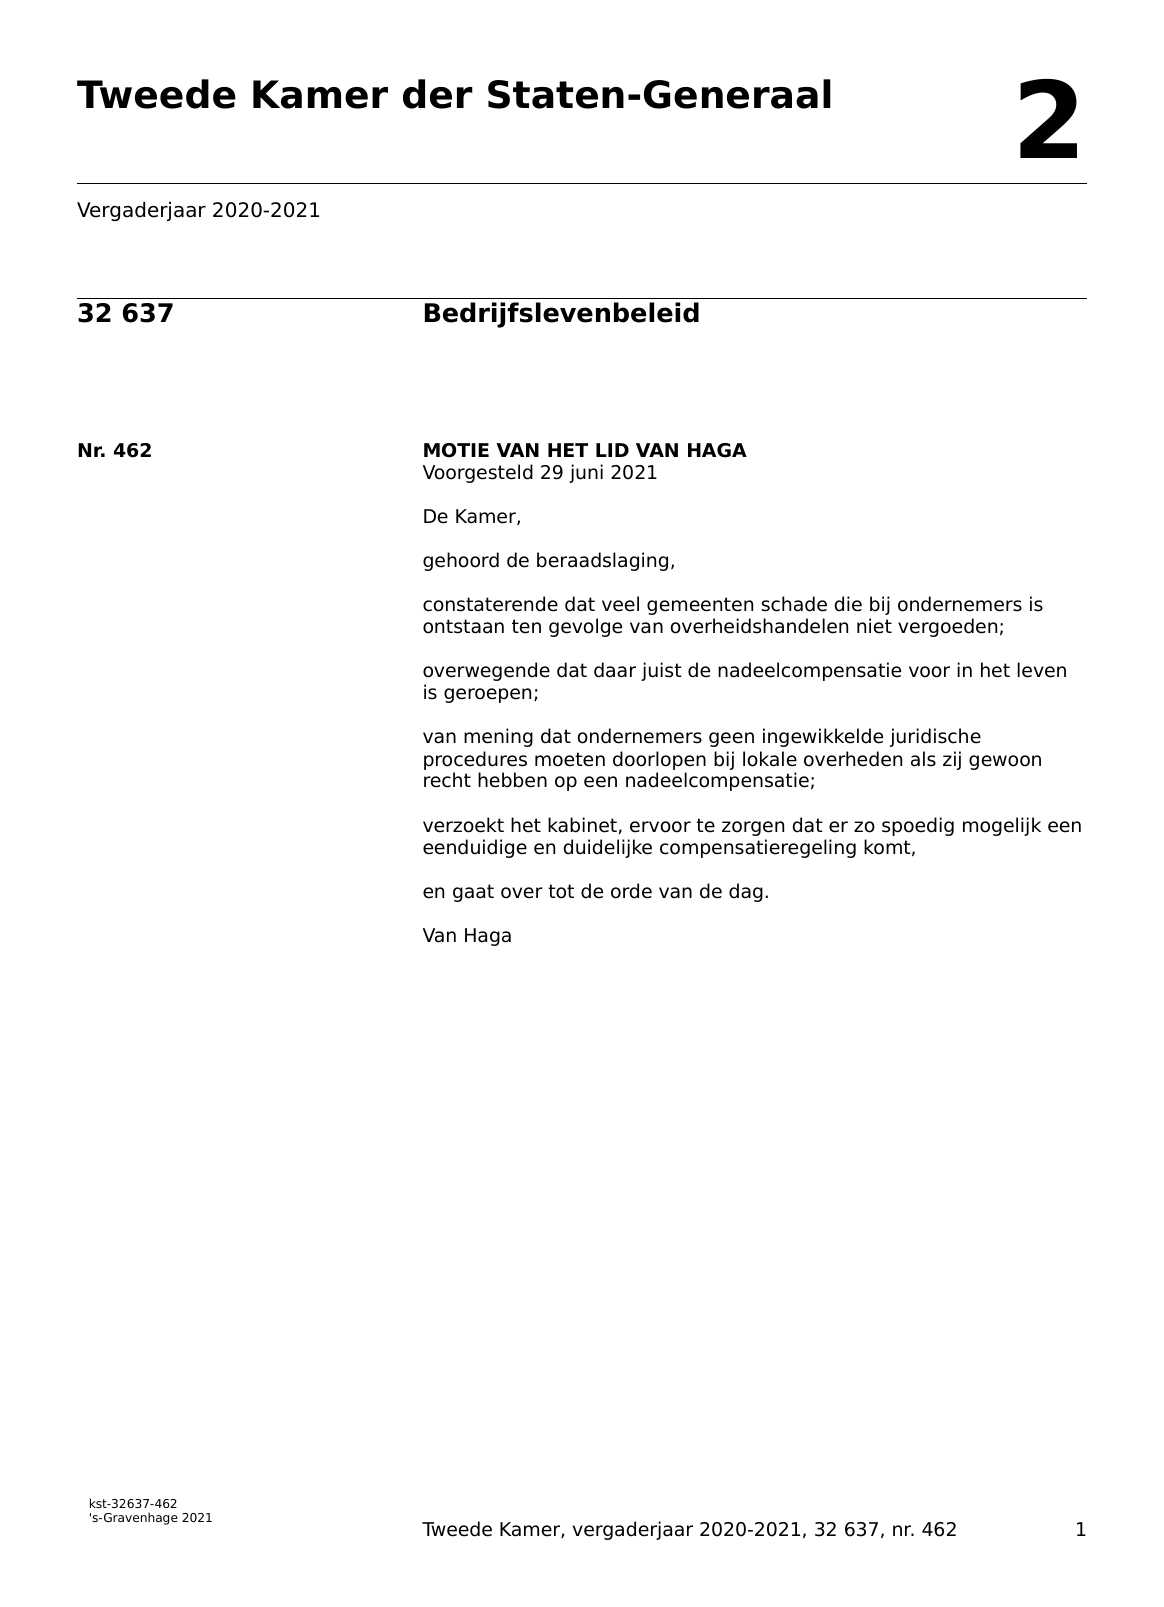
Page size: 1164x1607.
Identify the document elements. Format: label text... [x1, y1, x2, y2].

text gehoord de beraadslaging, [422, 550, 1087, 572]
table_header 2 [886, 59, 1087, 183]
text en gaat over tot de orde van de dag. [422, 881, 1087, 903]
subtitle Nr. 462 MOTIE VAN HET LID VAN HAGA [77, 440, 1087, 462]
text Voorgesteld 29 juni 2021 [422, 462, 1087, 484]
text overwegende dat daar juist de nadeelcompensatie voor in het leven is geroepen; [422, 660, 1087, 704]
text kst-32637-462 [88, 1497, 323, 1511]
text verzoekt het kabinet, ervoor te zorgen dat er zo spoedig mogelijk een eenduidige en duidelijke compensatieregeling komt, [422, 814, 1087, 858]
table_cell Vergaderjaar 2020-2021 [77, 184, 1087, 298]
subtitle 32 637 Bedrijfslevenbeleid [77, 299, 1087, 329]
text van mening dat ondernemers geen ingewikkelde juridische procedures moeten doorlopen bij lokale overheden als zij gewoon recht hebben op een nadeelcompensatie; [422, 726, 1087, 792]
text 's-Gravenhage 2021 [88, 1511, 323, 1525]
table_header Tweede Kamer der Staten-Generaal [77, 59, 886, 183]
text De Kamer, [422, 506, 1087, 528]
text constaterende dat veel gemeenten schade die bij ondernemers is ontstaan ten gevolge van overheidshandelen niet vergoeden; [422, 594, 1087, 638]
text Van Haga [422, 925, 1087, 947]
